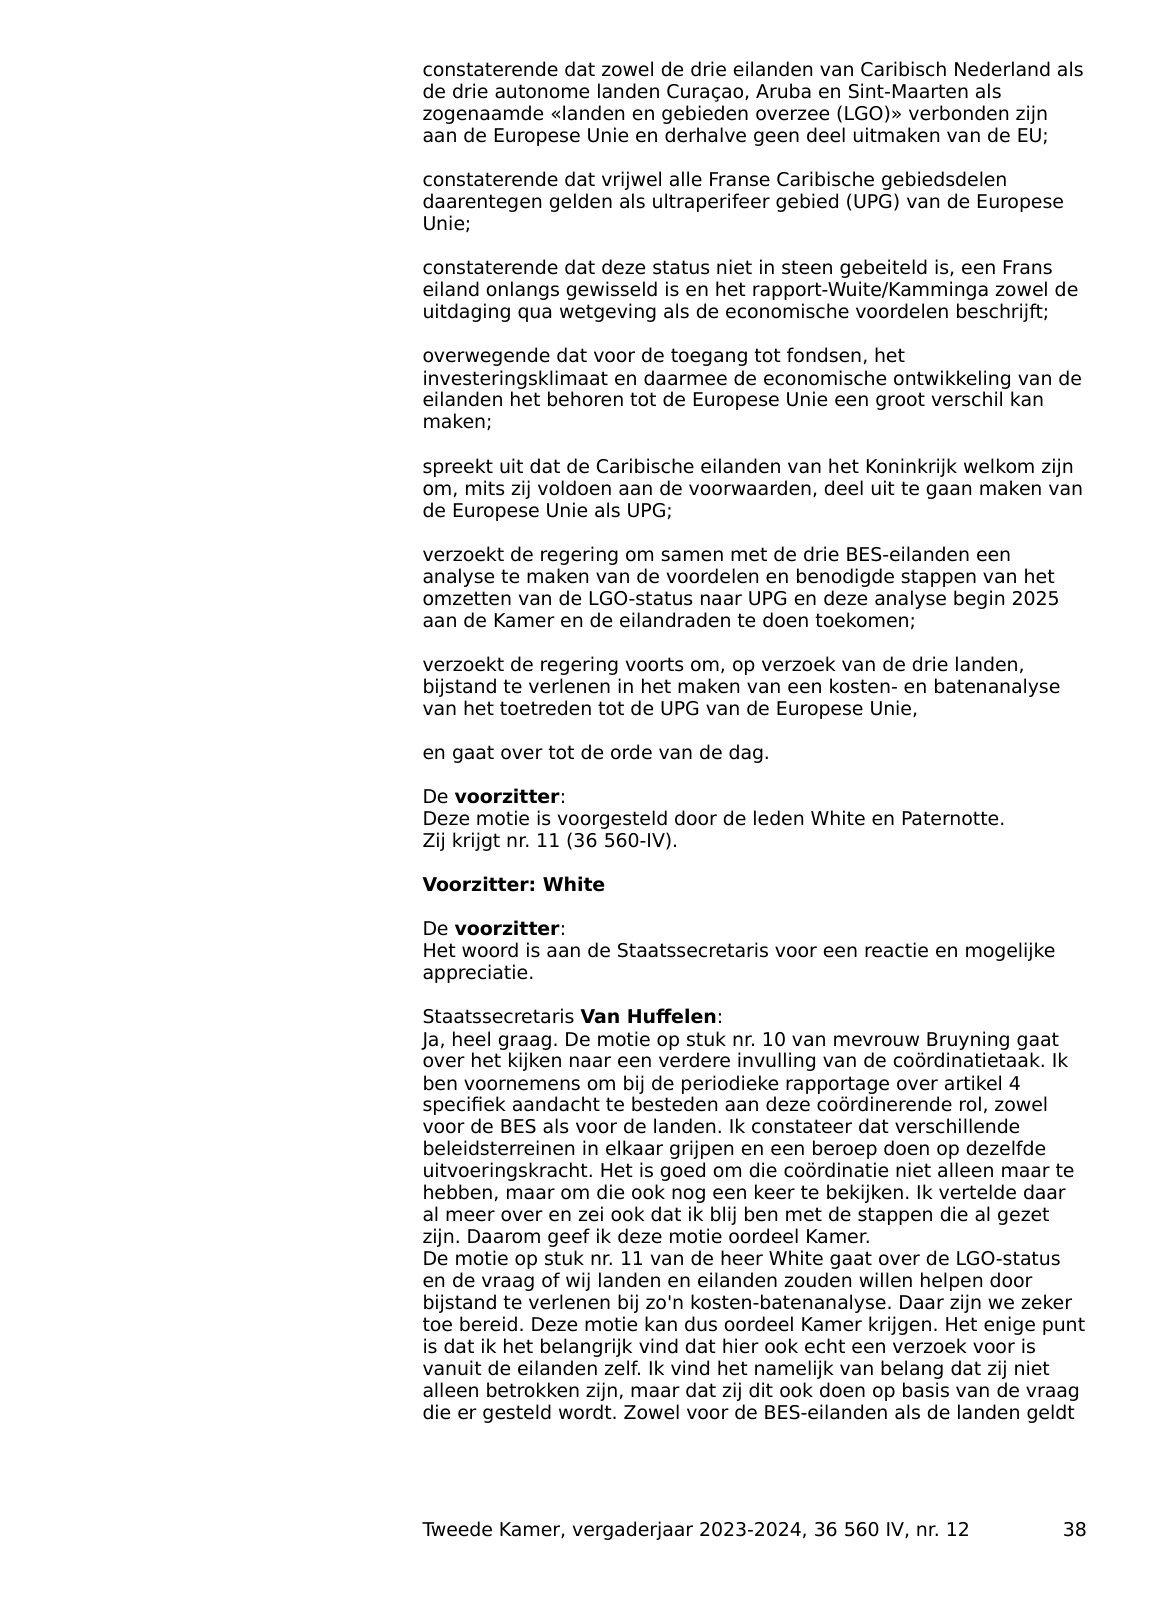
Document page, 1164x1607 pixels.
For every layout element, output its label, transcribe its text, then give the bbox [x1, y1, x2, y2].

subtitle Voorzitter: White [422, 874, 1087, 896]
text Het woord is aan de Staatssecretaris voor een reactie en mogelijke appreciatie. [422, 940, 1087, 984]
text Staatssecretaris Van Huffelen: [422, 1006, 1087, 1028]
text Deze motie is voorgesteld door de leden White en Paternotte. [422, 808, 1087, 830]
text verzoekt de regering om samen met de drie BES-eilanden een analyse te maken van de voordelen en benodigde stappen van het omzetten van de LGO-status naar UPG en deze analyse begin 2025 aan de Kamer en de eilandraden te doen toekomen; [422, 544, 1087, 632]
text constaterende dat deze status niet in steen gebeiteld is, een Frans eiland onlangs gewisseld is en het rapport-Wuite/Kamminga zowel de uitdaging qua wetgeving als de economische voordelen beschrijft; [422, 257, 1087, 323]
text en gaat over tot de orde van de dag. [422, 742, 1087, 764]
text De voorzitter: [422, 786, 1087, 808]
text constaterende dat zowel de drie eilanden van Caribisch Nederland als de drie autonome landen Curaçao, Aruba en Sint-Maarten als zogenaamde «landen en gebieden overzee (LGO)» verbonden zijn aan de Europese Unie en derhalve geen deel uitmaken van de EU; [422, 59, 1087, 147]
text spreekt uit dat de Caribische eilanden van het Koninkrijk welkom zijn om, mits zij voldoen aan de voorwaarden, deel uit te gaan maken van de Europese Unie als UPG; [422, 456, 1087, 521]
text Zij krijgt nr. 11 (36 560-IV). [422, 830, 1087, 852]
text De voorzitter: [422, 918, 1087, 940]
text overwegende dat voor de toegang tot fondsen, het investeringsklimaat en daarmee de economische ontwikkeling van de eilanden het behoren tot de Europese Unie een groot verschil kan maken; [422, 345, 1087, 433]
text constaterende dat vrijwel alle Franse Caribische gebiedsdelen daarentegen gelden als ultraperifeer gebied (UPG) van de Europese Unie; [422, 169, 1087, 235]
text Ja, heel graag. De motie op stuk nr. 10 van mevrouw Bruyning gaat over het kijken naar een verdere invulling van de coördinatietaak. Ik ben voornemens om bij de periodieke rapportage over artikel 4 specifiek aandacht te besteden aan deze coördinerende rol, zowel voor de BES als voor de landen. Ik constateer dat verschillende beleidsterreinen in elkaar grijpen en een beroep doen op dezelfde uitvoeringskracht. Het is goed om die coördinatie niet alleen maar te hebben, maar om die ook nog een keer te bekijken. Ik vertelde daar al meer over en zei ook dat ik blij ben met de stappen die al gezet zijn. Daarom geef ik deze motie oordeel Kamer. [422, 1028, 1087, 1248]
text De motie op stuk nr. 11 van de heer White gaat over de LGO-status en de vraag of wij landen en eilanden zouden willen helpen door bijstand te verlenen bij zo'n kosten-batenanalyse. Daar zijn we zeker toe bereid. Deze motie kan dus oordeel Kamer krijgen. Het enige punt is dat ik het belangrijk vind dat hier ook echt een verzoek voor is vanuit de eilanden zelf. Ik vind het namelijk van belang dat zij niet alleen betrokken zijn, maar dat zij dit ook doen op basis van de vraag die er gesteld wordt. Zowel voor de BES-eilanden als de landen geldt [422, 1248, 1087, 1424]
text verzoekt de regering voorts om, op verzoek van de drie landen, bijstand te verlenen in het maken van een kosten- en batenanalyse van het toetreden tot de UPG van de Europese Unie, [422, 654, 1087, 720]
